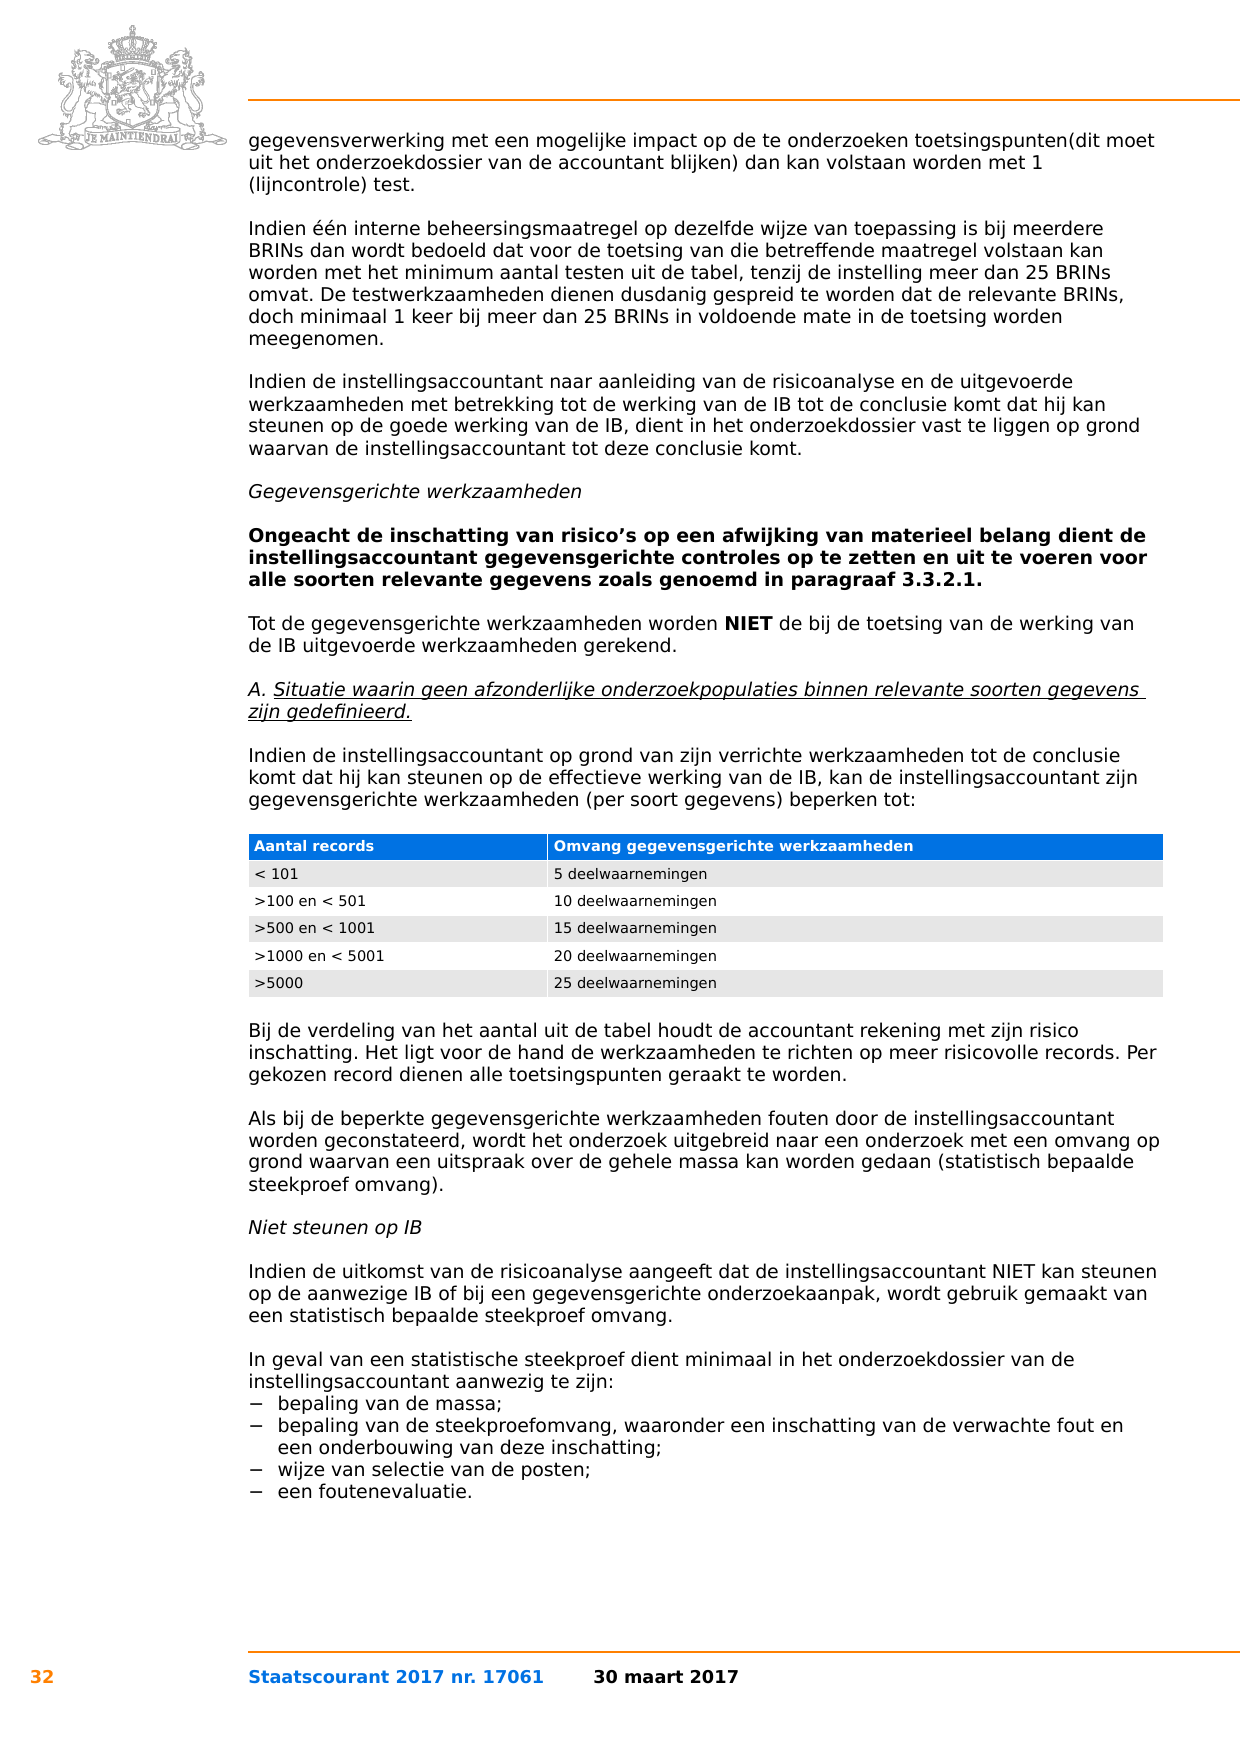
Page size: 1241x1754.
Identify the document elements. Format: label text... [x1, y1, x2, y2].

text gegevensverwerking met een mogelijke impact op de te onderzoeken toetsingspunten(dit moet uit het onderzoekdossier van de accountant blijken) dan kan volstaan worden met 1 (lijncontrole) test. [248, 130, 1163, 196]
text Indien de instellingsaccountant naar aanleiding van de risicoanalyse en de uitgevoerde werkzaamheden met betrekking tot de werking van de IB tot de conclusie komt dat hij kan steunen op de goede werking van de IB, dient in het onderzoekdossier vast te liggen op grond waarvan de instellingsaccountant tot deze conclusie komt. [248, 371, 1163, 459]
table_cell 25 deelwaarnemingen [548, 970, 1163, 997]
table_cell >100 en < 501 [249, 888, 547, 914]
text − bepaling van de steekproefomvang, waaronder een inschatting van de verwachte fout en een onderbouwing van deze inschatting; [248, 1415, 1163, 1459]
text Ongeacht de inschatting van risico’s op een afwijking van materieel belang dient de instellingsaccountant gegevensgerichte controles op te zetten en uit te voeren voor alle soorten relevante gegevens zoals genoemd in paragraaf 3.3.2.1. [248, 525, 1163, 591]
table_cell >500 en < 1001 [249, 916, 547, 942]
table_cell 15 deelwaarnemingen [548, 916, 1163, 942]
subtitle Niet steunen op IB [248, 1217, 1163, 1239]
text Als bij de beperkte gegevensgerichte werkzaamheden fouten door de instellingsaccountant worden geconstateerd, wordt het onderzoek uitgebreid naar een onderzoek met een omvang op grond waarvan een uitspraak over de gehele massa kan worden gedaan (statistisch bepaalde steekproef omvang). [248, 1107, 1163, 1195]
subtitle A. Situatie waarin geen afzonderlijke onderzoekpopulaties binnen relevante soorten gegevens zijn gedefinieerd. [248, 679, 1163, 723]
picture [38, 25, 227, 150]
text − bepaling van de massa; [248, 1393, 1163, 1415]
table_cell 20 deelwaarnemingen [548, 943, 1163, 969]
table_header Omvang gegevensgerichte werkzaamheden [548, 834, 1163, 860]
table_cell 5 deelwaarnemingen [548, 861, 1163, 887]
text Tot de gegevensgerichte werkzaamheden worden NIET de bij de toetsing van de werking van de IB uitgevoerde werkzaamheden gerekend. [248, 613, 1163, 657]
text − wijze van selectie van de posten; [248, 1459, 1163, 1481]
table_cell 10 deelwaarnemingen [548, 888, 1163, 914]
text Bij de verdeling van het aantal uit de tabel houdt de accountant rekening met zijn risico inschatting. Het ligt voor de hand de werkzaamheden te richten op meer risicovolle records. Per gekozen record dienen alle toetsingspunten geraakt te worden. [248, 1020, 1163, 1086]
text − een foutenevaluatie. [248, 1481, 1163, 1503]
table_header Aantal records [249, 834, 547, 860]
text Indien één interne beheersingsmaatregel op dezelfde wijze van toepassing is bij meerdere BRINs dan wordt bedoeld dat voor de toetsing van die betreffende maatregel volstaan kan worden met het minimum aantal testen uit de tabel, tenzij de instelling meer dan 25 BRINs omvat. De testwerkzaamheden dienen dusdanig gespreid te worden dat de relevante BRINs, doch minimaal 1 keer bij meer dan 25 BRINs in voldoende mate in de toetsing worden meegenomen. [248, 218, 1163, 349]
text Indien de uitkomst van de risicoanalyse aangeeft dat de instellingsaccountant NIET kan steunen op de aanwezige IB of bij een gegevensgerichte onderzoekaanpak, wordt gebruik gemaakt van een statistisch bepaalde steekproef omvang. [248, 1261, 1163, 1327]
table_cell < 101 [249, 861, 547, 887]
text Indien de instellingsaccountant op grond van zijn verrichte werkzaamheden tot de conclusie komt dat hij kan steunen op de effectieve werking van de IB, kan de instellingsaccountant zijn gegevensgerichte werkzaamheden (per soort gegevens) beperken tot: [248, 744, 1163, 811]
text In geval van een statistische steekproef dient minimaal in het onderzoekdossier van de instellingsaccountant aanwezig te zijn: [248, 1349, 1163, 1393]
table_cell >1000 en < 5001 [249, 943, 547, 969]
subtitle Gegevensgerichte werkzaamheden [248, 481, 1163, 503]
table_cell >5000 [249, 970, 547, 997]
